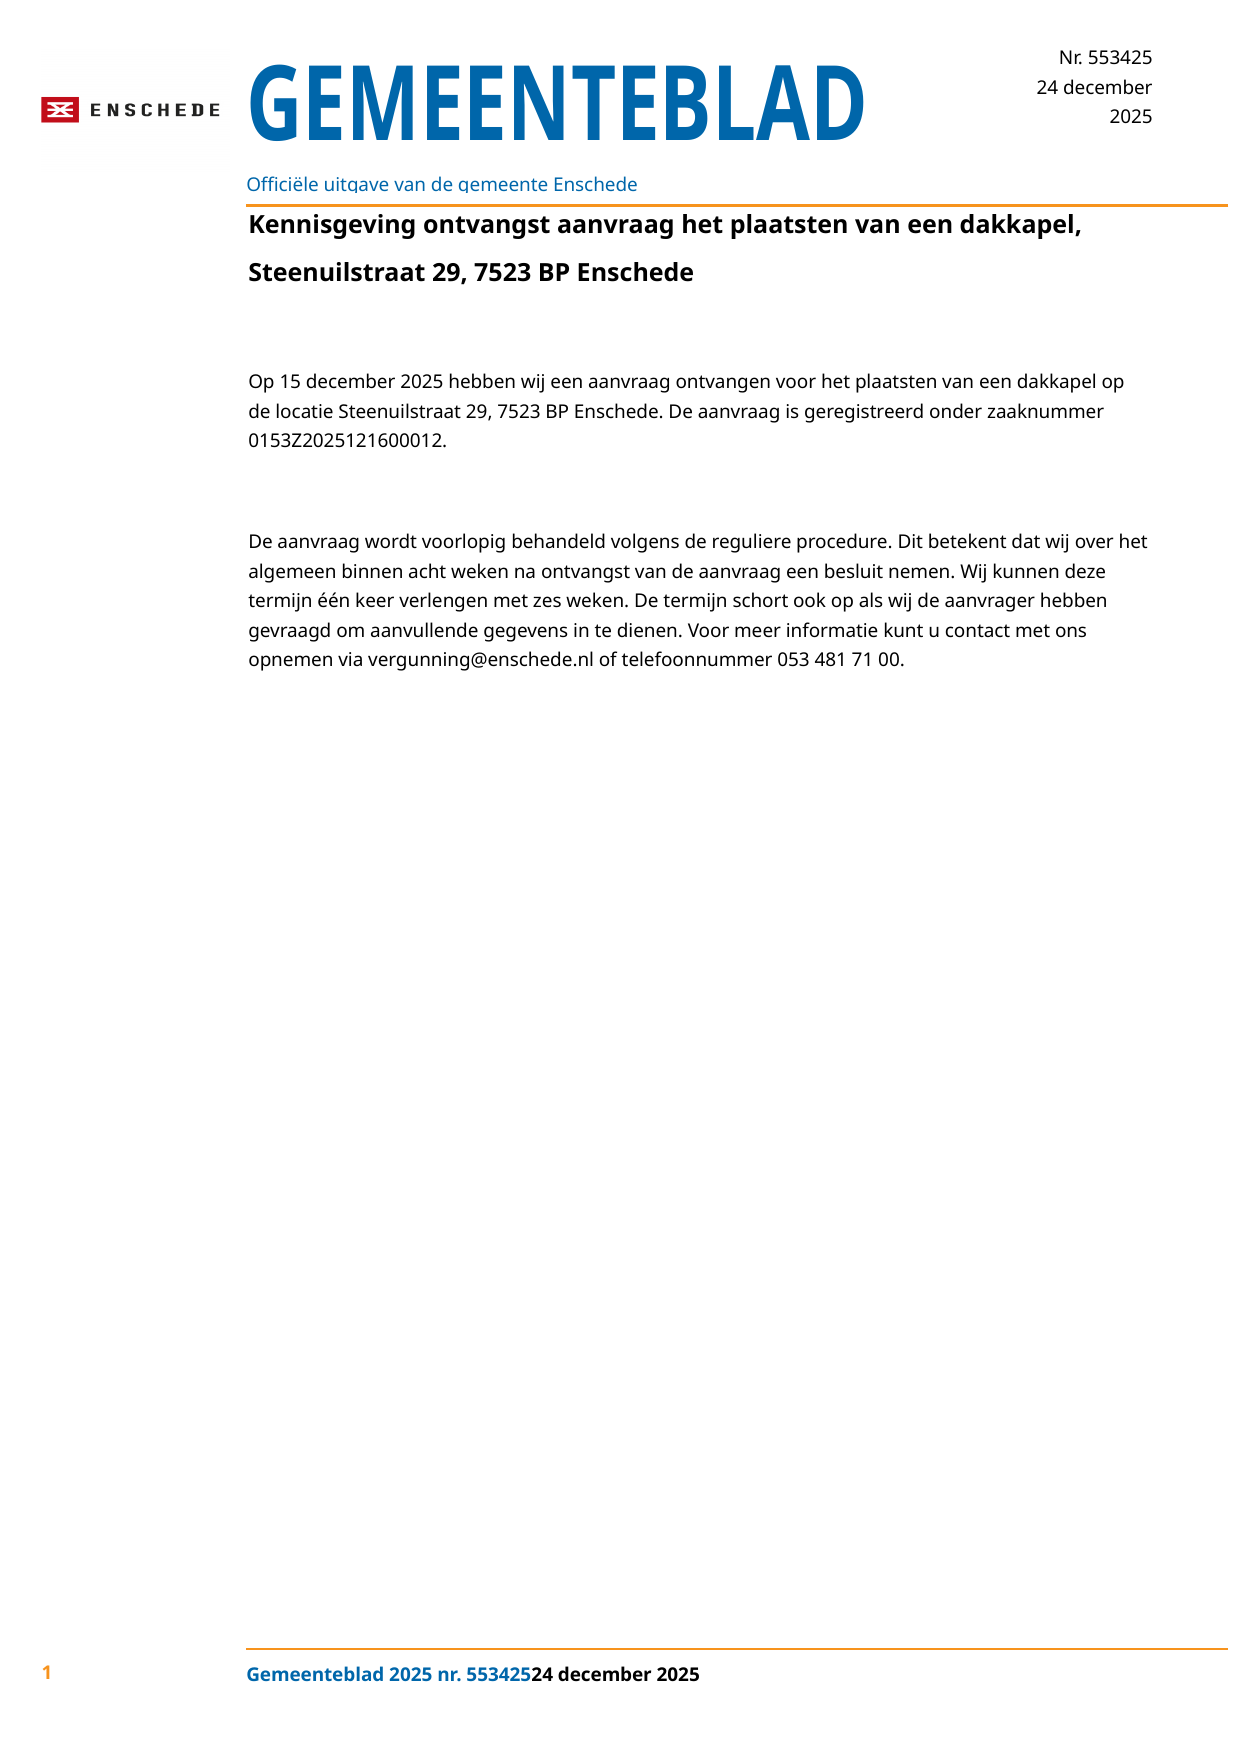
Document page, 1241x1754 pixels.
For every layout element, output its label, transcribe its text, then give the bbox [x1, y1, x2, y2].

picture [41, 47, 231, 172]
text De aanvraag wordt voorlopig behandeld volgens de reguliere procedure. Dit betekent dat wij over het algemeen binnen acht weken na ontvangst van de aanvraag een besluit nemen. Wij kunnen deze termijn één keer verlengen met zes weken. De termijn schort ook op als wij de aanvrager hebben gevraagd om aanvullende gegevens in te dienen. Voor meer informatie kunt u contact met ons opnemen via vergunning@enschede.nl of telefoonnummer 053 481 71 00. [248, 528, 1152, 672]
text Kennisgeving ontvangst aanvraag het plaatsten van een dakkapel, Steenuilstraat 29, 7523 BP Enschede [248, 207, 1152, 288]
text Op 15 december 2025 hebben wij een aanvraag ontvangen voor het plaatsten van een dakkapel op de locatie Steenuilstraat 29, 7523 BP Enschede. De aanvraag is geregistreerd onder zaaknummer 0153Z2025121600012. [248, 368, 1152, 453]
